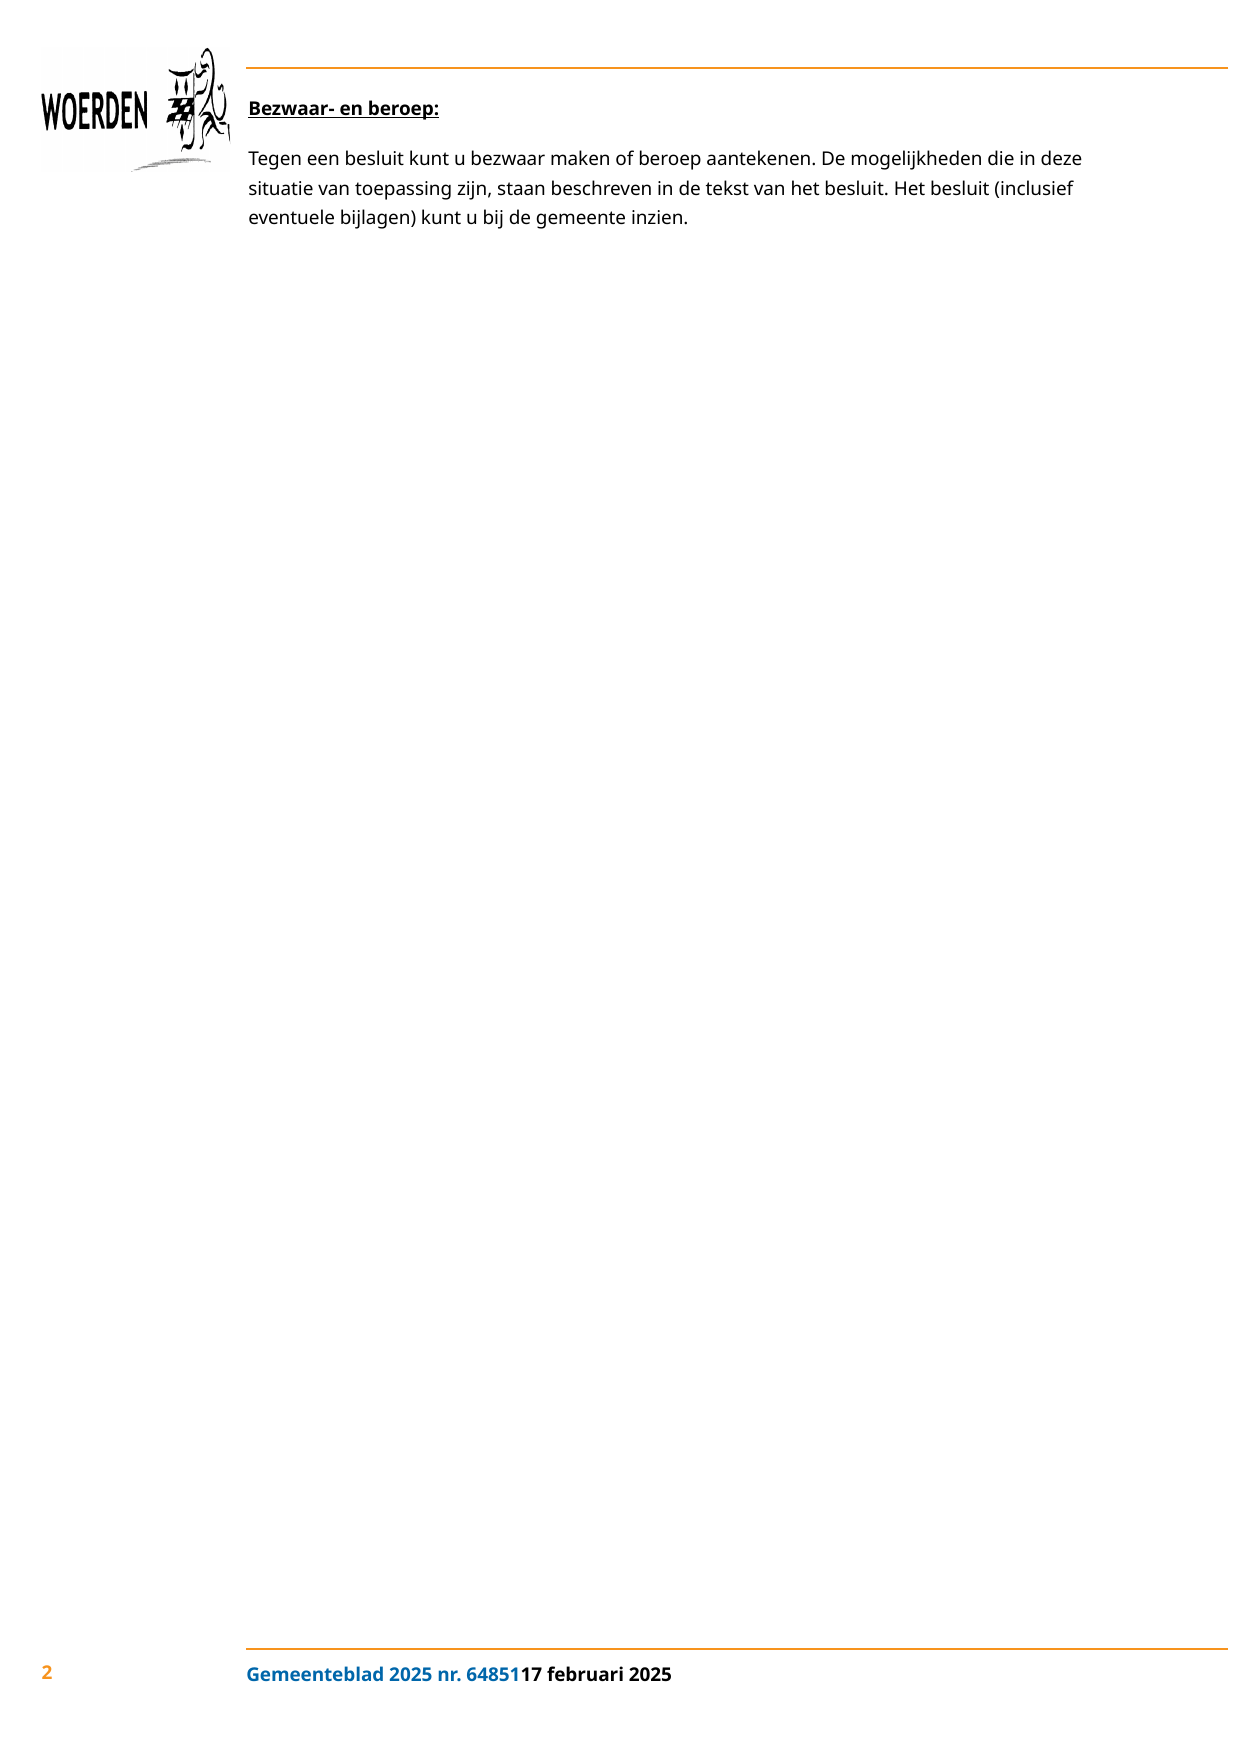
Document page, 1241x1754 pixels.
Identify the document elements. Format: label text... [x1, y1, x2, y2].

text Bezwaar- en beroep: [248, 95, 1152, 121]
text Tegen een besluit kunt u bezwaar maken of beroep aantekenen. De mogelijkheden die in deze situatie van toepassing zijn, staan beschreven in de tekst van het besluit. Het besluit (inclusief eventuele bijlagen) kunt u bij de gemeente inzien. [248, 145, 1152, 230]
picture [41, 47, 231, 172]
